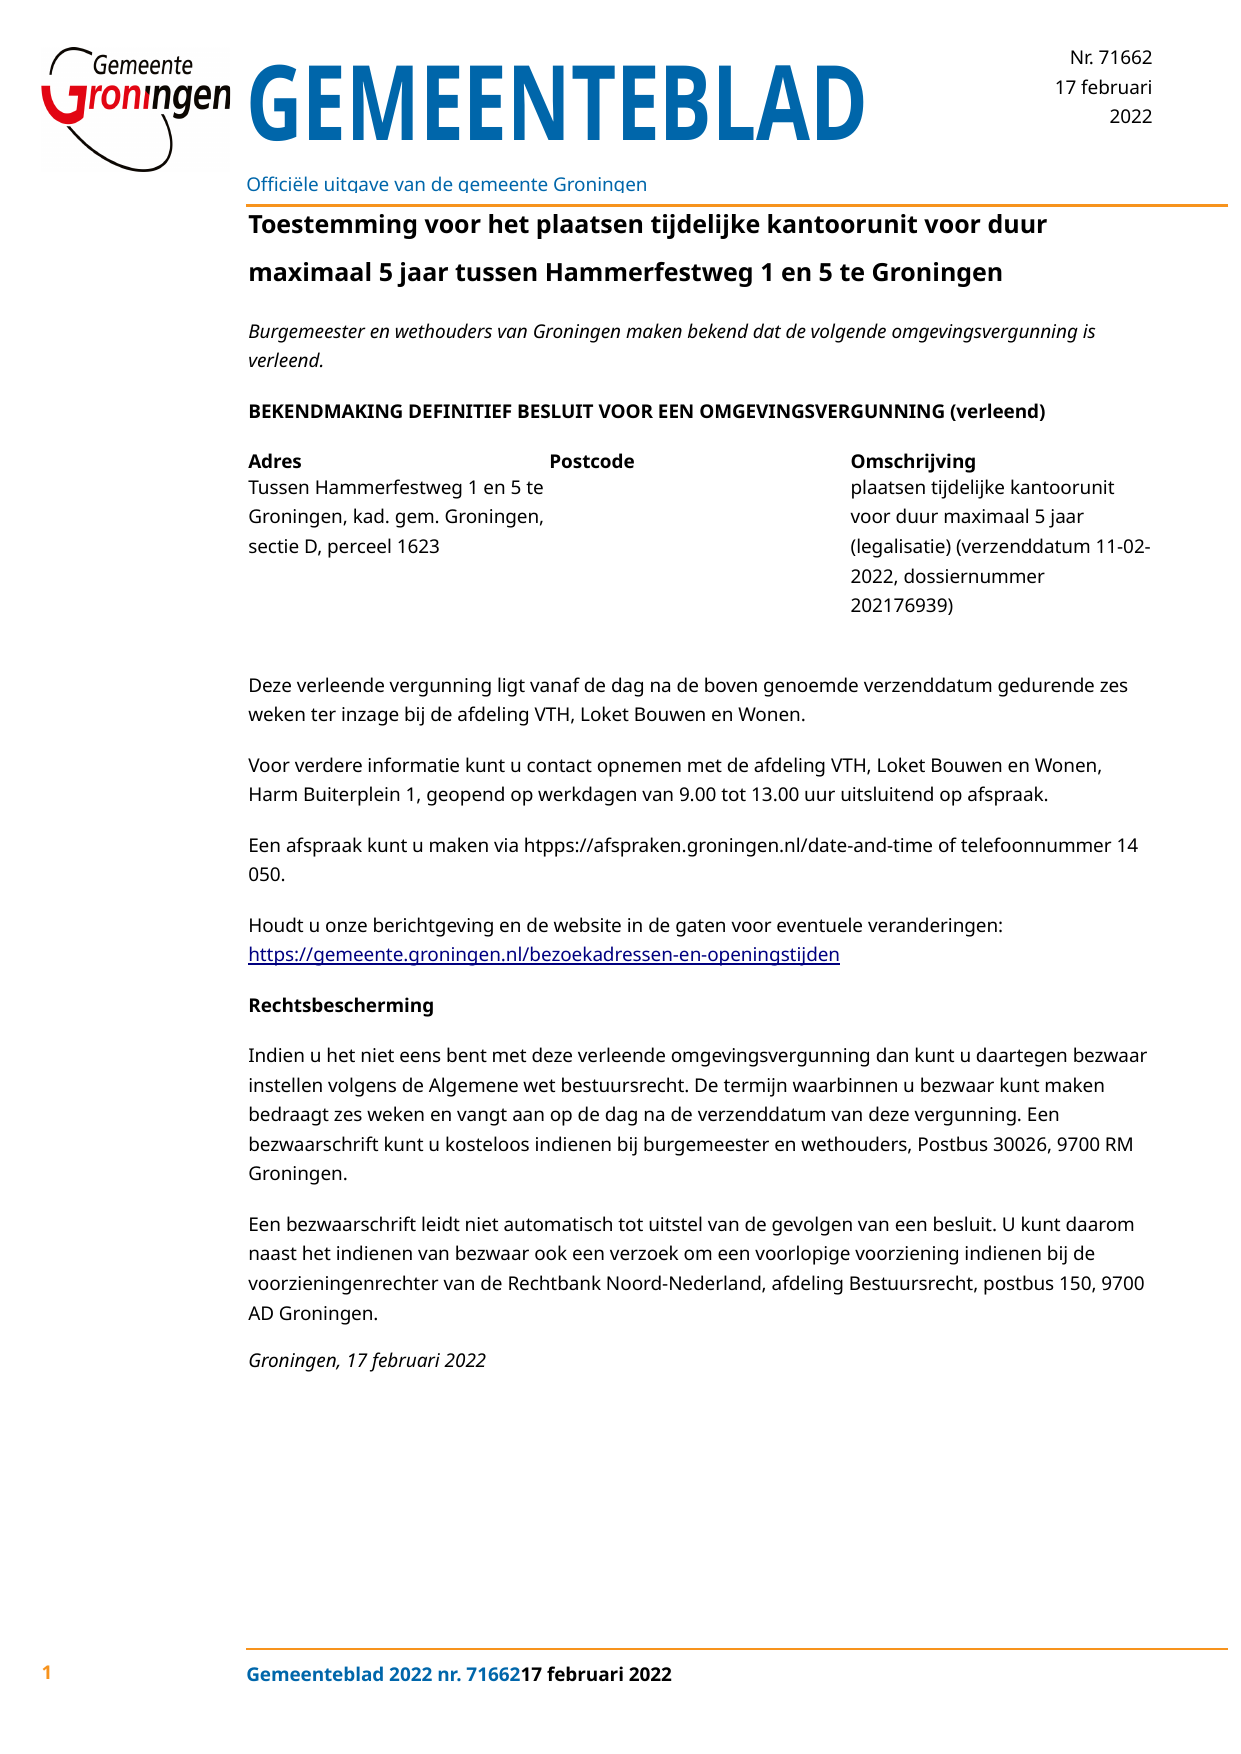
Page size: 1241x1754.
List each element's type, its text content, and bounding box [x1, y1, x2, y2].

table_cell [549, 474, 850, 618]
table_cell plaatsen tijdelijke kantoorunit voor duur maximaal 5 jaar (legalisatie) (verzenddatum 11-02-2022, dossiernummer 202176939) [850, 474, 1152, 618]
text Toestemming voor het plaatsen tijdelijke kantoorunit voor duur maximaal 5 jaar tussen Hammerfestweg 1 en 5 te Groningen [248, 207, 1152, 288]
picture [41, 47, 231, 172]
text Rechtsbescherming [248, 992, 1152, 1018]
text Indien u het niet eens bent met deze verleende omgevingsvergunning dan kunt u daartegen bezwaar instellen volgens de Algemene wet bestuursrecht. De termijn waarbinnen u bezwaar kunt maken bedraagt zes weken en vangt aan op de dag na de verzenddatum van deze vergunning. Een bezwaarschrift kunt u kosteloos indienen bij burgemeester en wethouders, Postbus 30026, 9700 RM Groningen. [248, 1042, 1152, 1186]
text Voor verdere informatie kunt u contact opnemen met de afdeling VTH, Loket Bouwen en Wonen, Harm Buiterplein 1, geopend op werkdagen van 9.00 tot 13.00 uur uitsluitend op afspraak. [248, 752, 1152, 807]
table_header Omschrijving [850, 449, 1152, 474]
text Een bezwaarschrift leidt niet automatisch tot uitstel van de gevolgen van een besluit. U kunt daarom naast het indienen van bezwaar ook een verzoek om een voorlopige voorziening indienen bij de voorzieningenrechter van de Rechtbank Noord-Nederland, afdeling Bestuursrecht, postbus 150, 9700 AD Groningen. [248, 1211, 1152, 1326]
text Deze verleende vergunning ligt vanaf de dag na de boven genoemde verzenddatum gedurende zes weken ter inzage bij de afdeling VTH, Loket Bouwen en Wonen. [248, 672, 1152, 727]
text Een afspraak kunt u maken via htpps://afspraken.groningen.nl/date-and-time of telefoonnummer 14 050. [248, 832, 1152, 887]
table_header Postcode [549, 449, 850, 474]
table_cell Tussen Hammerfestweg 1 en 5 te Groningen, kad. gem. Groningen, sectie D, perceel 1623 [248, 474, 549, 618]
text Houdt u onze berichtgeving en de website in de gaten voor eventuele veranderingen: https://gemeente.groningen.nl/bezoekadressen-en-openingstijden [248, 912, 1152, 967]
text Groningen, 17 februari 2022 [248, 1348, 1152, 1373]
table_header Adres [248, 449, 549, 474]
text BEKENDMAKING DEFINITIEF BESLUIT VOOR EEN OMGEVINGSVERGUNNING (verleend) [248, 398, 1152, 424]
text Burgemeester en wethouders van Groningen maken bekend dat de volgende omgevingsvergunning is verleend. [248, 318, 1152, 373]
